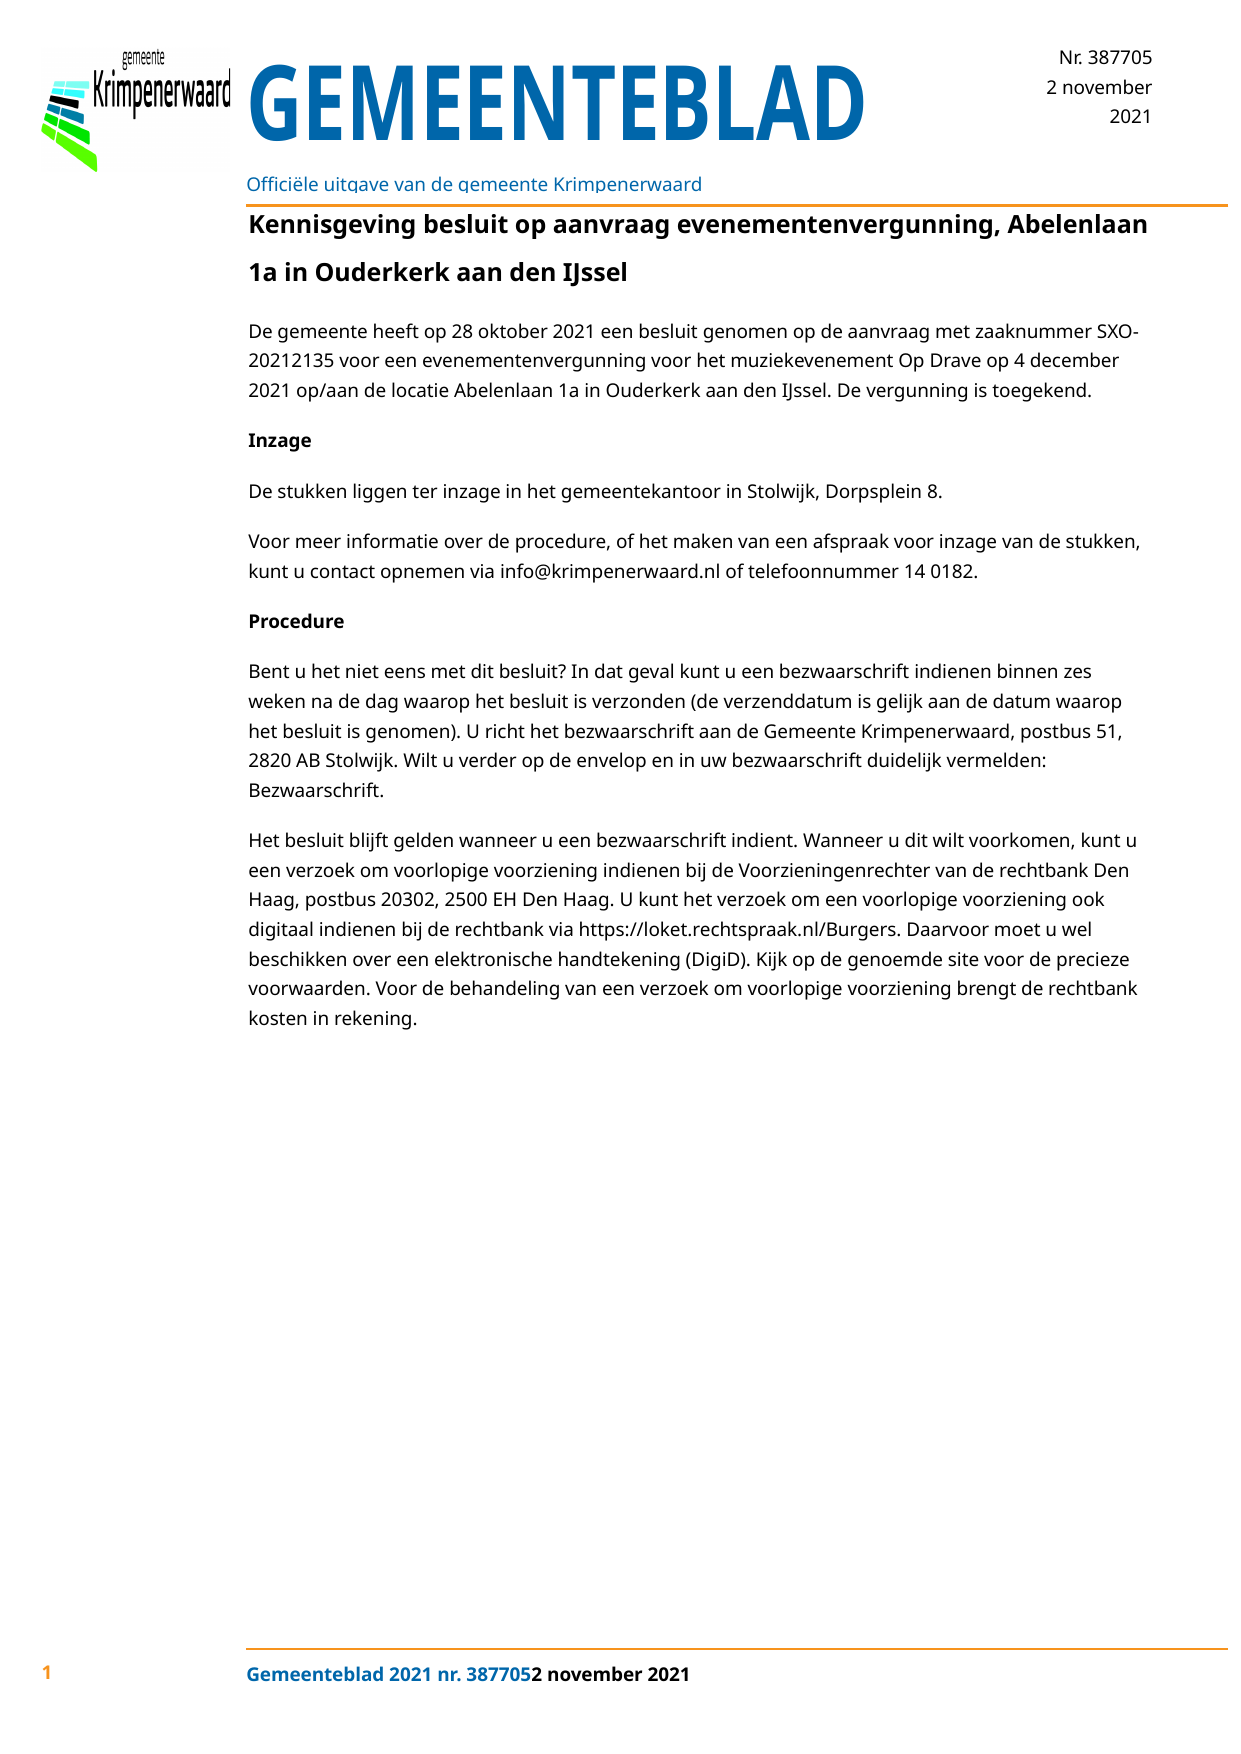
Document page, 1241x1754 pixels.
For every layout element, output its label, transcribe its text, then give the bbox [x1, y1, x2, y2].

text Inzage [248, 427, 1152, 453]
text De stukken liggen ter inzage in het gemeentekantoor in Stolwijk, Dorpsplein 8. [248, 478, 1152, 504]
text Het besluit blijft gelden wanneer u een bezwaarschrift indient. Wanneer u dit wilt voorkomen, kunt u een verzoek om voorlopige voorziening indienen bij de Voorzieningenrechter van de rechtbank Den Haag, postbus 20302, 2500 EH Den Haag. U kunt het verzoek om een voorlopige voorziening ook digitaal indienen bij de rechtbank via https://loket.rechtspraak.nl/Burgers. Daarvoor moet u wel beschikken over een elektronische handtekening (DigiD). Kijk op de genoemde site voor de precieze voorwaarden. Voor de behandeling van een verzoek om voorlopige voorziening brengt de rechtbank kosten in rekening. [248, 827, 1152, 1031]
text Voor meer informatie over de procedure, of het maken van een afspraak voor inzage van de stukken, kunt u contact opnemen via info@krimpenerwaard.nl of telefoonnummer 14 0182. [248, 528, 1152, 584]
text Kennisgeving besluit op aanvraag evenementenvergunning, Abelenlaan 1a in Ouderkerk aan den IJssel [248, 207, 1152, 288]
text Bent u het niet eens met dit besluit? In dat geval kunt u een bezwaarschrift indienen binnen zes weken na de dag waarop het besluit is verzonden (de verzenddatum is gelijk aan de datum waarop het besluit is genomen). U richt het bezwaarschrift aan de Gemeente Krimpenerwaard, postbus 51, 2820 AB Stolwijk. Wilt u verder op de envelop en in uw bezwaarschrift duidelijk vermelden: Bezwaarschrift. [248, 659, 1152, 803]
text De gemeente heeft op 28 oktober 2021 een besluit genomen op de aanvraag met zaaknummer SXO-20212135 voor een evenementenvergunning voor het muziekevenement Op Drave op 4 december 2021 op/aan de locatie Abelenlaan 1a in Ouderkerk aan den IJssel. De vergunning is toegekend. [248, 318, 1152, 403]
text Procedure [248, 608, 1152, 634]
picture [41, 47, 231, 172]
